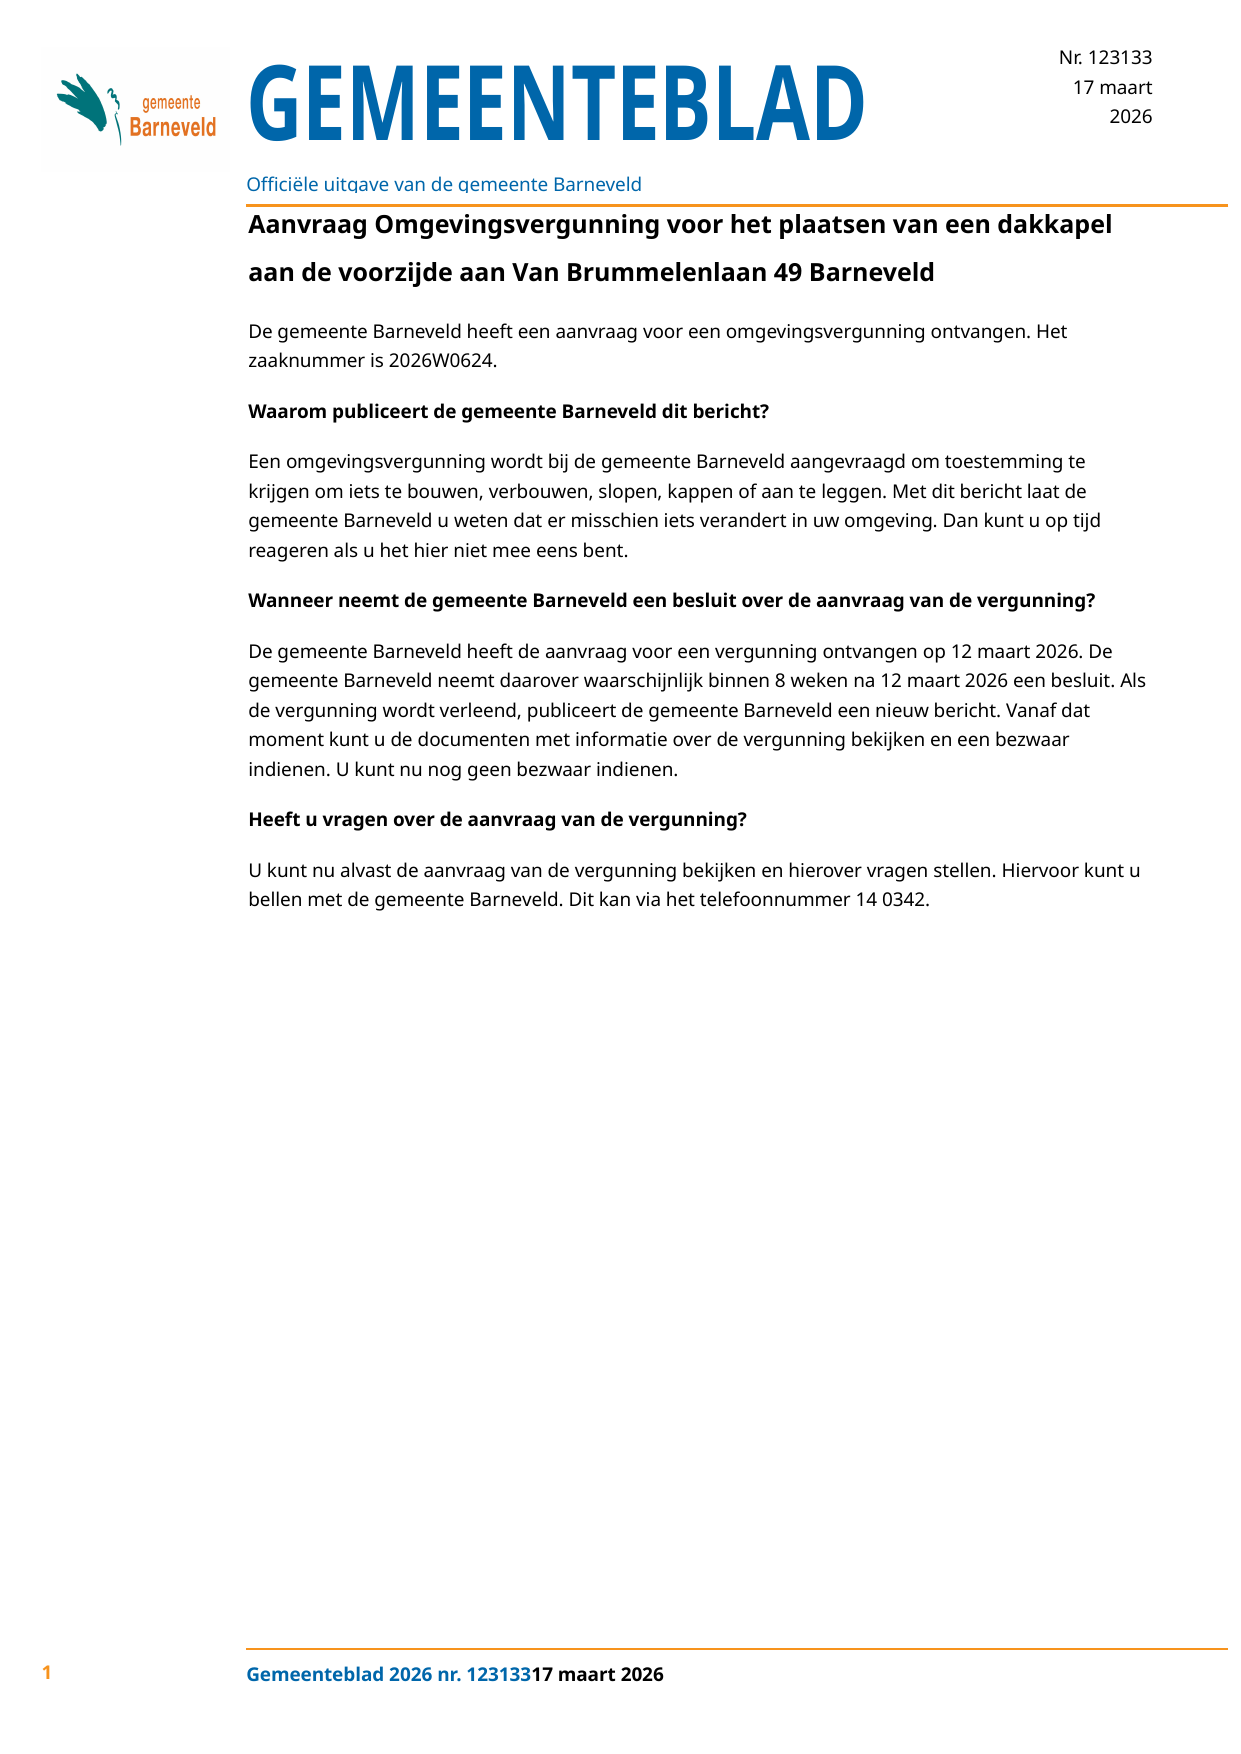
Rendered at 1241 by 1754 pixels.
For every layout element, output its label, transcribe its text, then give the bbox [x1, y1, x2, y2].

text Waarom publiceert de gemeente Barneveld dit bericht? [248, 398, 1152, 424]
text Wanneer neemt de gemeente Barneveld een besluit over de aanvraag van de vergunning? [248, 587, 1152, 613]
text De gemeente Barneveld heeft een aanvraag voor een omgevingsvergunning ontvangen. Het zaaknummer is 2026W0624. [248, 318, 1152, 373]
text U kunt nu alvast de aanvraag van de vergunning bekijken en hierover vragen stellen. Hiervoor kunt u bellen met de gemeente Barneveld. Dit kan via het telefoonnummer 14 0342. [248, 857, 1152, 912]
text De gemeente Barneveld heeft de aanvraag voor een vergunning ontvangen op 12 maart 2026. De gemeente Barneveld neemt daarover waarschijnlijk binnen 8 weken na 12 maart 2026 een besluit. Als de vergunning wordt verleend, publiceert de gemeente Barneveld een nieuw bericht. Vanaf dat moment kunt u de documenten met informatie over de vergunning bekijken en een bezwaar indienen. U kunt nu nog geen bezwaar indienen. [248, 638, 1152, 782]
text Aanvraag Omgevingsvergunning voor het plaatsen van een dakkapel aan de voorzijde aan Van Brummelenlaan 49 Barneveld [248, 207, 1152, 288]
text Een omgevingsvergunning wordt bij de gemeente Barneveld aangevraagd om toestemming te krijgen om iets te bouwen, verbouwen, slopen, kappen of aan te leggen. Met dit bericht laat de gemeente Barneveld u weten dat er misschien iets verandert in uw omgeving. Dan kunt u op tijd reageren als u het hier niet mee eens bent. [248, 448, 1152, 563]
text Heeft u vragen over de aanvraag van de vergunning? [248, 807, 1152, 832]
picture [41, 47, 231, 172]
